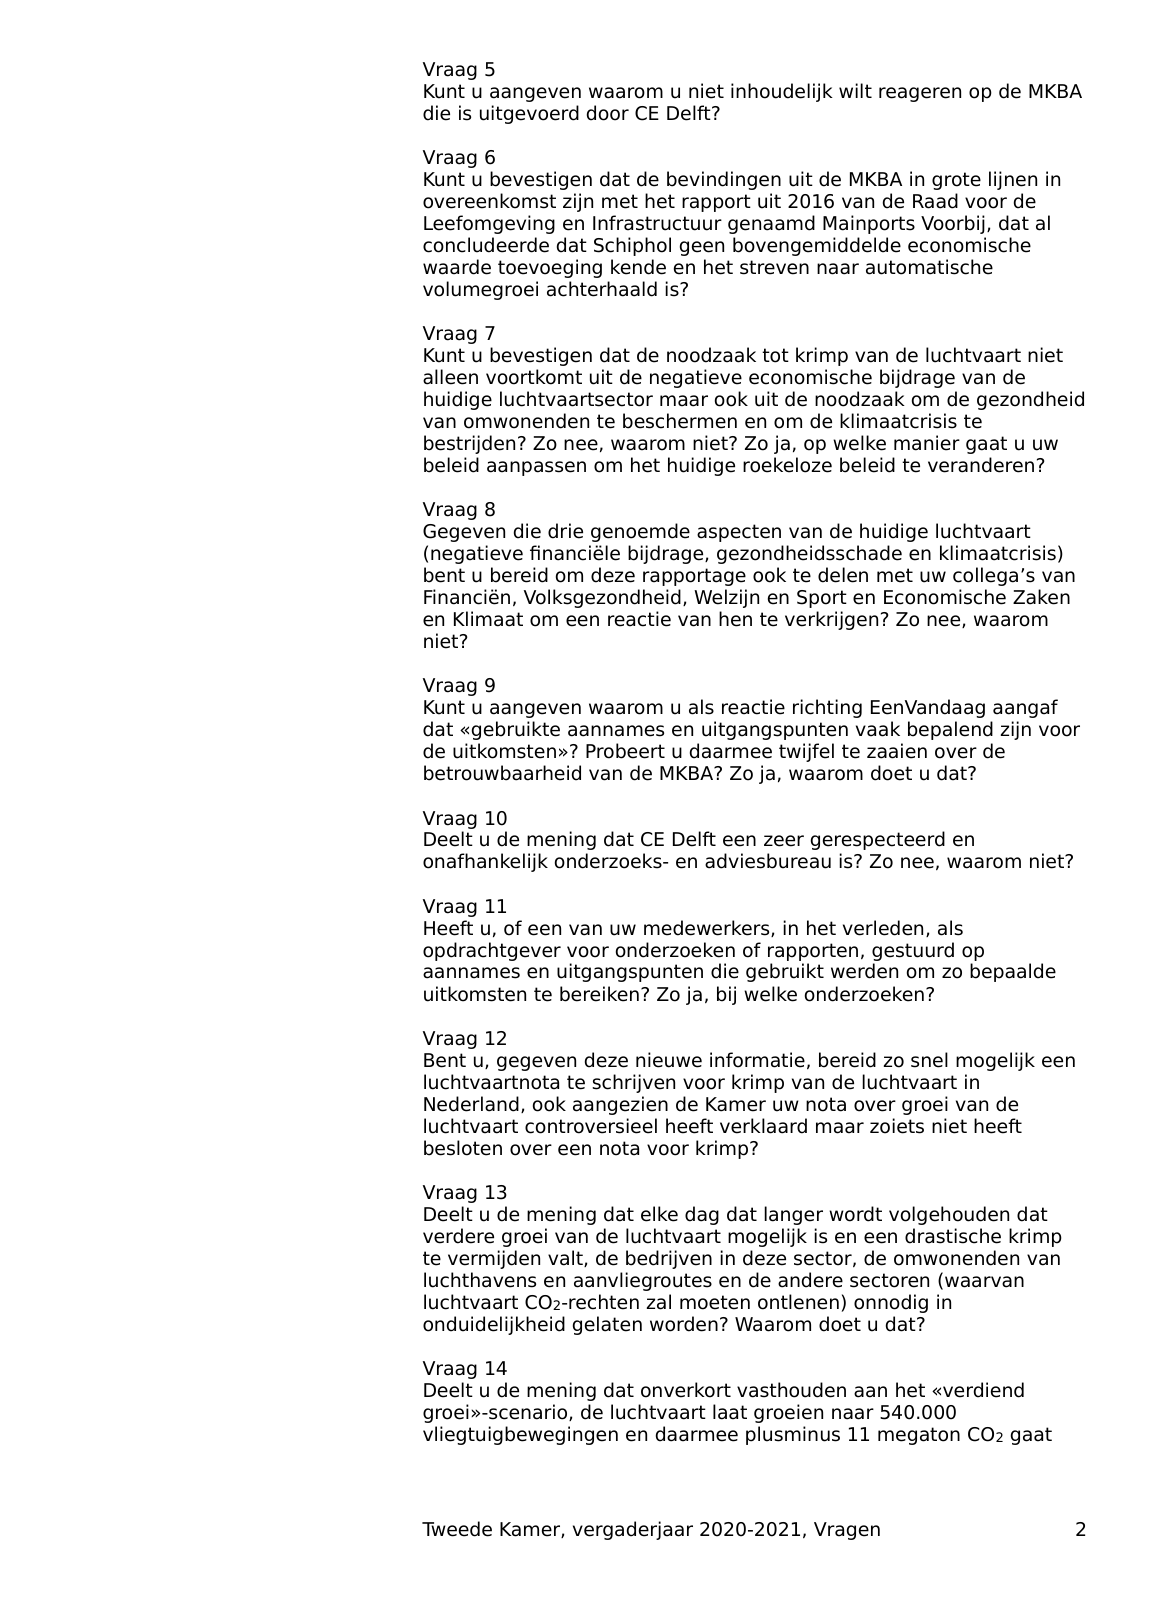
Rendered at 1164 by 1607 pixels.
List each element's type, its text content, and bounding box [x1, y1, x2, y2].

text Vraag 12 [422, 1028, 1087, 1049]
text Kunt u bevestigen dat de noodzaak tot krimp van de luchtvaart niet alleen voortkomt uit de negatieve economische bijdrage van de huidige luchtvaartsector maar ook uit de noodzaak om de gezondheid van omwonenden te beschermen en om de klimaatcrisis te bestrijden? Zo nee, waarom niet? Zo ja, op welke manier gaat u uw beleid aanpassen om het huidige roekeloze beleid te veranderen? [422, 345, 1087, 477]
text Deelt u de mening dat CE Delft een zeer gerespecteerd en onafhankelijk onderzoeks- en adviesbureau is? Zo nee, waarom niet? [422, 829, 1087, 873]
text Bent u, gegeven deze nieuwe informatie, bereid zo snel mogelijk een luchtvaartnota te schrijven voor krimp van de luchtvaart in Nederland, ook aangezien de Kamer uw nota over groei van de luchtvaart controversieel heeft verklaard maar zoiets niet heeft besloten over een nota voor krimp? [422, 1049, 1087, 1159]
text Vraag 13 [422, 1182, 1087, 1204]
text Kunt u bevestigen dat de bevindingen uit de MKBA in grote lijnen in overeenkomst zijn met het rapport uit 2016 van de Raad voor de Leefomgeving en Infrastructuur genaamd Mainports Voorbij, dat al concludeerde dat Schiphol geen bovengemiddelde economische waarde toevoeging kende en het streven naar automatische volumegroei achterhaald is? [422, 169, 1087, 301]
text Vraag 8 [422, 499, 1087, 521]
text Vraag 11 [422, 896, 1087, 917]
text Deelt u de mening dat elke dag dat langer wordt volgehouden dat verdere groei van de luchtvaart mogelijk is en een drastische krimp te vermijden valt, de bedrijven in deze sector, de omwonenden van luchthavens en aanvliegroutes en de andere sectoren (waarvan luchtvaart CO2-rechten zal moeten ontlenen) onnodig in onduidelijkheid gelaten worden? Waarom doet u dat? [422, 1204, 1087, 1336]
text Kunt u aangeven waarom u als reactie richting EenVandaag aangaf dat «gebruikte aannames en uitgangspunten vaak bepalend zijn voor de uitkomsten»? Probeert u daarmee twijfel te zaaien over de betrouwbaarheid van de MKBA? Zo ja, waarom doet u dat? [422, 697, 1087, 785]
text Kunt u aangeven waarom u niet inhoudelijk wilt reageren op de MKBA die is uitgevoerd door CE Delft? [422, 81, 1087, 125]
text Vraag 5 [422, 59, 1087, 81]
text Vraag 14 [422, 1358, 1087, 1380]
text Heeft u, of een van uw medewerkers, in het verleden, als opdrachtgever voor onderzoeken of rapporten, gestuurd op aannames en uitgangspunten die gebruikt werden om zo bepaalde uitkomsten te bereiken? Zo ja, bij welke onderzoeken? [422, 917, 1087, 1005]
text Vraag 6 [422, 147, 1087, 169]
text Deelt u de mening dat onverkort vasthouden aan het «verdiend groei»-scenario, de luchtvaart laat groeien naar 540.000 vliegtuigbewegingen en daarmee plusminus 11 megaton CO2 gaat [422, 1380, 1087, 1446]
text Gegeven die drie genoemde aspecten van de huidige luchtvaart (negatieve financiële bijdrage, gezondheidsschade en klimaatcrisis) bent u bereid om deze rapportage ook te delen met uw collega’s van Financiën, Volksgezondheid, Welzijn en Sport en Economische Zaken en Klimaat om een reactie van hen te verkrijgen? Zo nee, waarom niet? [422, 521, 1087, 653]
text Vraag 7 [422, 323, 1087, 345]
text Vraag 10 [422, 807, 1087, 829]
text Vraag 9 [422, 675, 1087, 697]
